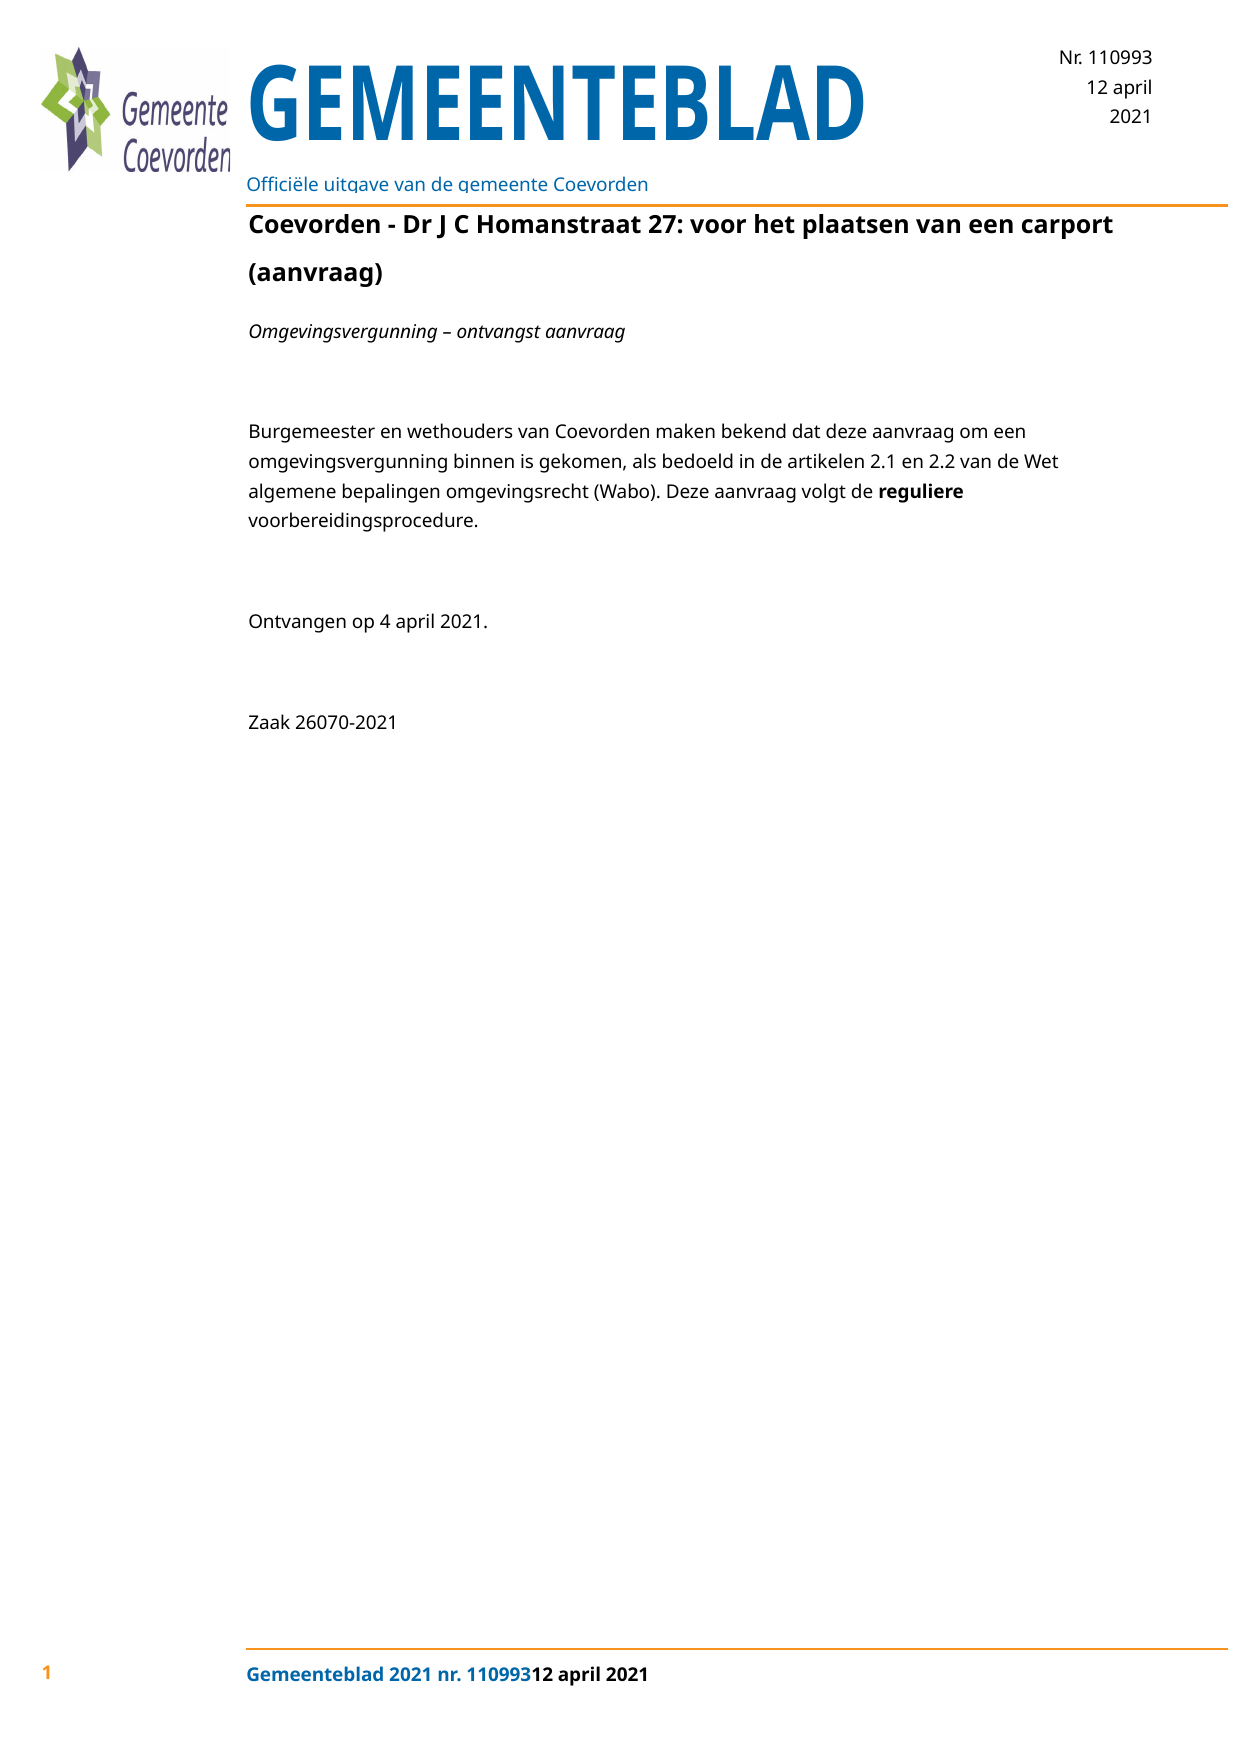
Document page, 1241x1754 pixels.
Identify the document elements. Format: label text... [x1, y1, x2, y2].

text Ontvangen op 4 april 2021. [248, 608, 1152, 634]
text Zaak 26070-2021 [248, 709, 1152, 735]
text Omgevingsvergunning – ontvangst aanvraag [248, 318, 1152, 344]
picture [41, 47, 231, 172]
text Burgemeester en wethouders van Coevorden maken bekend dat deze aanvraag om een omgevingsvergunning binnen is gekomen, als bedoeld in de artikelen 2.1 en 2.2 van de Wet algemene bepalingen omgevingsrecht (Wabo). Deze aanvraag volgt de reguliere voorbereidingsprocedure. [248, 419, 1152, 533]
text Coevorden - Dr J C Homanstraat 27: voor het plaatsen van een carport (aanvraag) [248, 207, 1152, 288]
